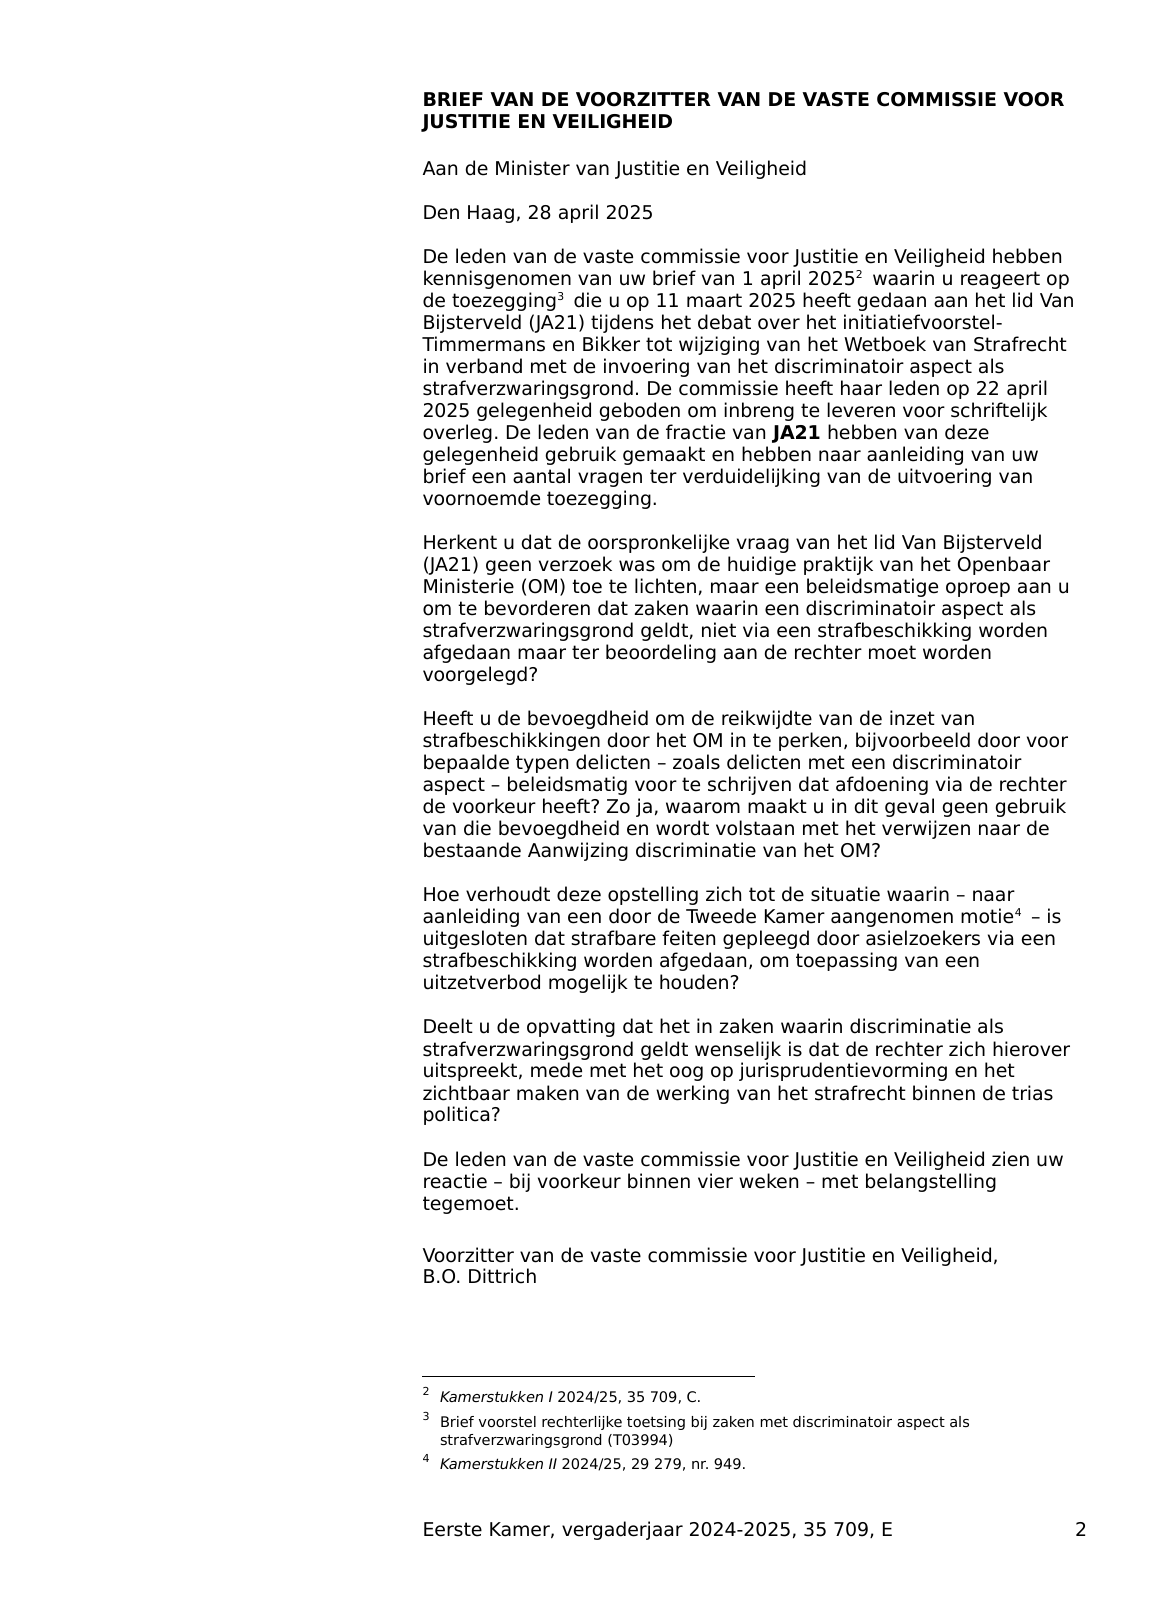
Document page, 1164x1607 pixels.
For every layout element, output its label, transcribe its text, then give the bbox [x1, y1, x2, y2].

text De leden van de vaste commissie voor Justitie en Veiligheid hebben kennisgenomen van uw brief van 1 april 2025 waarin u reageert op de toezegging die u op 11 maart 2025 heeft gedaan aan het lid Van Bijsterveld (JA21) tijdens het debat over het initiatiefvoorstel-Timmermans en Bikker tot wijziging van het Wetboek van Strafrecht in verband met de invoering van het discriminatoir aspect als strafverzwaringsgrond. De commissie heeft haar leden op 22 april 2025 gelegenheid geboden om inbreng te leveren voor schriftelijk overleg. De leden van de fractie van JA21 hebben van deze gelegenheid gebruik gemaakt en hebben naar aanleiding van uw brief een aantal vragen ter verduidelijking van de uitvoering van voornoemde toezegging. [422, 246, 1087, 510]
text Herkent u dat de oorspronkelijke vraag van het lid Van Bijsterveld (JA21) geen verzoek was om de huidige praktijk van het Openbaar Ministerie (OM) toe te lichten, maar een beleidsmatige oproep aan u om te bevorderen dat zaken waarin een discriminatoir aspect als strafverzwaringsgrond geldt, niet via een strafbeschikking worden afgedaan maar ter beoordeling aan de rechter moet worden voorgelegd? [422, 532, 1087, 686]
text Kamerstukken I 2024/25, 35 709, C. [422, 1385, 1087, 1407]
text Den Haag, 28 april 2025 [422, 202, 1087, 224]
text De leden van de vaste commissie voor Justitie en Veiligheid zien uw reactie – bij voorkeur binnen vier weken – met belangstelling tegemoet. [422, 1148, 1087, 1214]
text Voorzitter van de vaste commissie voor Justitie en Veiligheid, B.O. Dittrich [422, 1244, 1087, 1288]
text Heeft u de bevoegdheid om de reikwijdte van de inzet van strafbeschikkingen door het OM in te perken, bijvoorbeeld door voor bepaalde typen delicten – zoals delicten met een discriminatoir aspect – beleidsmatig voor te schrijven dat afdoening via de rechter de voorkeur heeft? Zo ja, waarom maakt u in dit geval geen gebruik van die bevoegdheid en wordt volstaan met het verwijzen naar de bestaande Aanwijzing discriminatie van het OM? [422, 708, 1087, 862]
text Brief voorstel rechterlijke toetsing bij zaken met discriminatoir aspect als strafverzwaringsgrond (T03994) [422, 1410, 1087, 1449]
text Deelt u de opvatting dat het in zaken waarin discriminatie als strafverzwaringsgrond geldt wenselijk is dat de rechter zich hierover uitspreekt, mede met het oog op jurisprudentievorming en het zichtbaar maken van de werking van het strafrecht binnen de trias politica? [422, 1016, 1087, 1126]
subtitle BRIEF VAN DE VOORZITTER VAN DE VASTE COMMISSIE VOOR JUSTITIE EN VEILIGHEID [422, 89, 1087, 133]
text Hoe verhoudt deze opstelling zich tot de situatie waarin – naar aanleiding van een door de Tweede Kamer aangenomen motie – is uitgesloten dat strafbare feiten gepleegd door asielzoekers via een strafbeschikking worden afgedaan, om toepassing van een uitzetverbod mogelijk te houden? [422, 884, 1087, 994]
text Kamerstukken II 2024/25, 29 279, nr. 949. [422, 1452, 1087, 1474]
text Aan de Minister van Justitie en Veiligheid [422, 158, 1087, 180]
